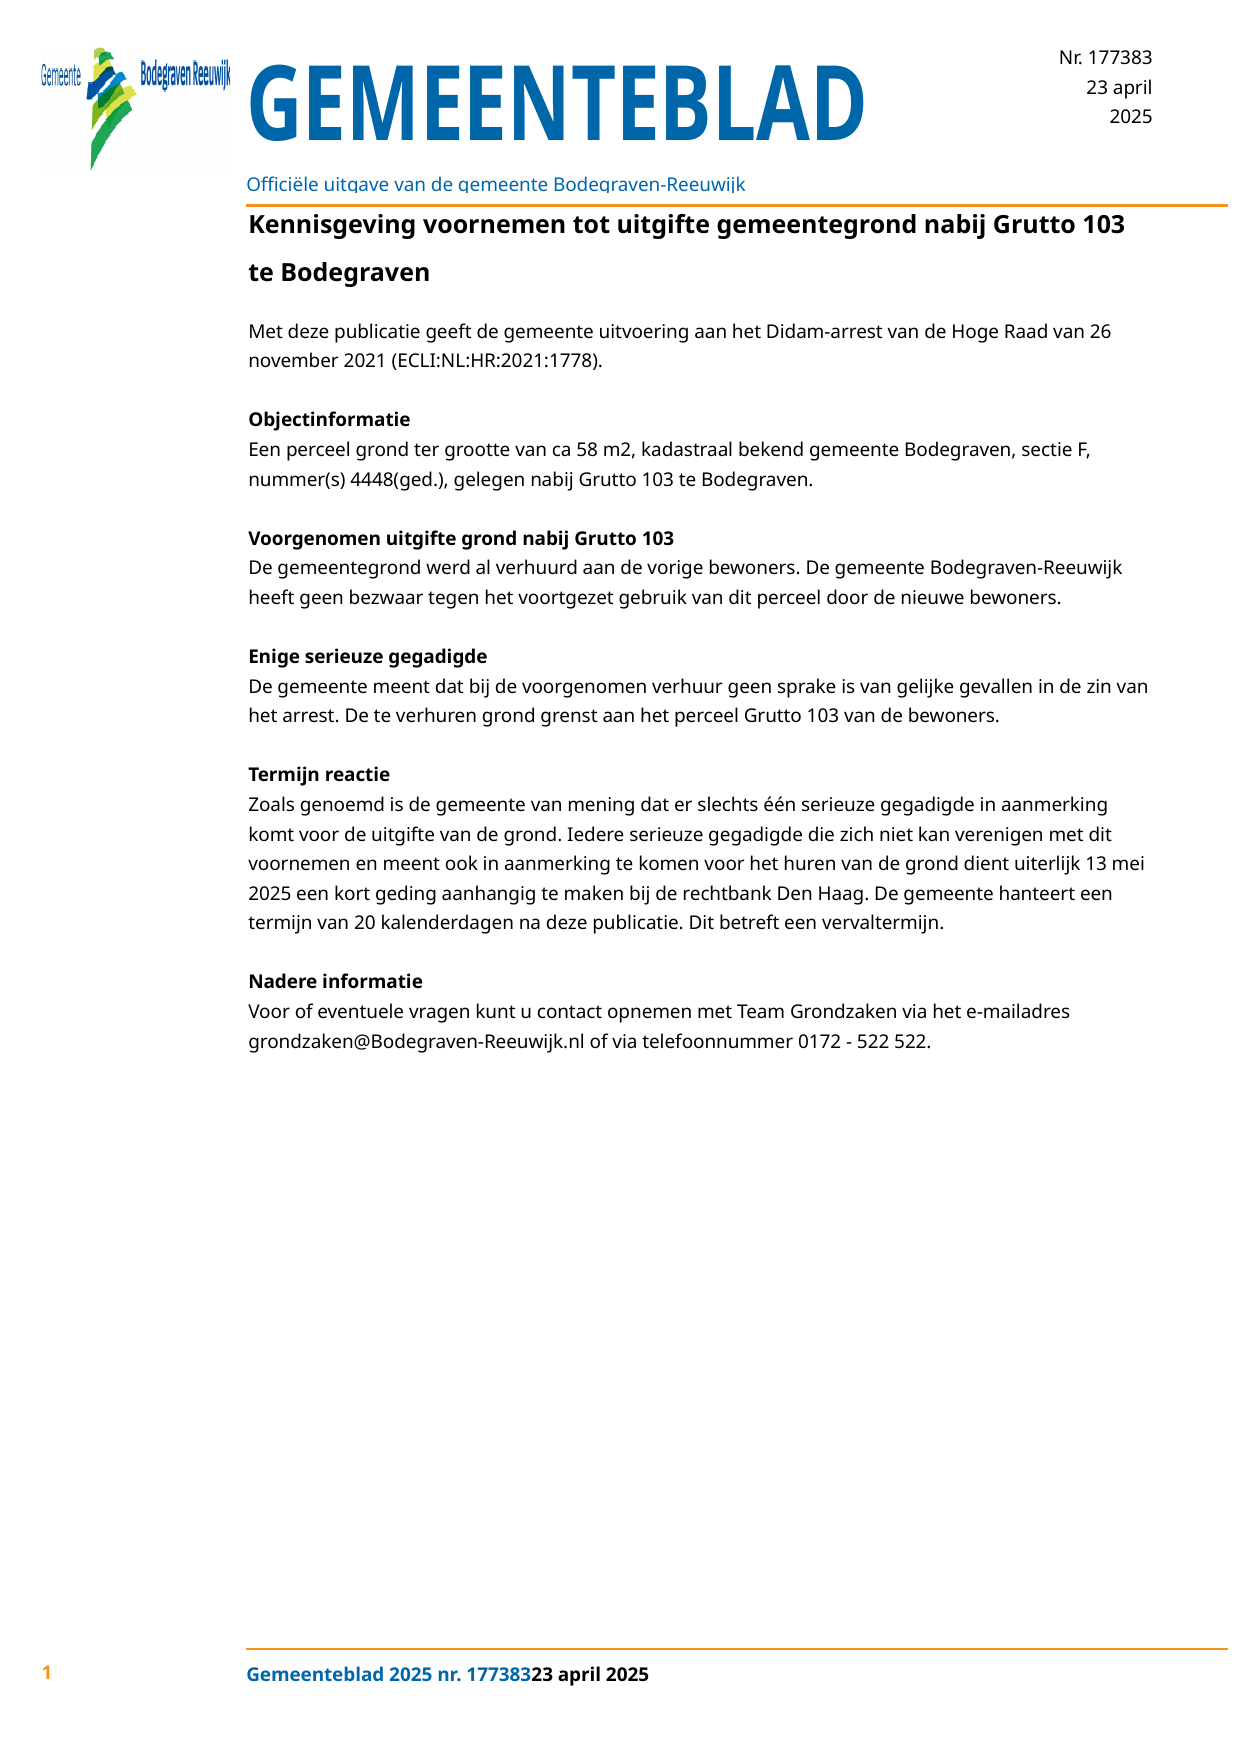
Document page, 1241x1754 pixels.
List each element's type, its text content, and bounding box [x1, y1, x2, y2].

text Termijn reactie [248, 762, 1152, 787]
text Voorgenomen uitgifte grond nabij Grutto 103 [248, 525, 1152, 551]
text Kennisgeving voornemen tot uitgifte gemeentegrond nabij Grutto 103 te Bodegraven [248, 207, 1152, 288]
text Met deze publicatie geeft de gemeente uitvoering aan het Didam-arrest van de Hoge Raad van 26 november 2021 (ECLI:NL:HR:2021:1778). [248, 318, 1152, 373]
text De gemeentegrond werd al verhuurd aan de vorige bewoners. De gemeente Bodegraven-Reeuwijk heeft geen bezwaar tegen het voortgezet gebruik van dit perceel door de nieuwe bewoners. [248, 554, 1152, 610]
text Objectinformatie [248, 407, 1152, 432]
text Een perceel grond ter grootte van ca 58 m2, kadastraal bekend gemeente Bodegraven, sectie F, nummer(s) 4448(ged.), gelegen nabij Grutto 103 te Bodegraven. [248, 436, 1152, 492]
text Nadere informatie [248, 969, 1152, 994]
text Zoals genoemd is de gemeente van mening dat er slechts één serieuze gegadigde in aanmerking komt voor de uitgifte van de grond. Iedere serieuze gegadigde die zich niet kan verenigen met dit voornemen en meent ook in aanmerking te komen voor het huren van de grond dient uiterlijk 13 mei 2025 een kort geding aanhangig te maken bij de rechtbank Den Haag. De gemeente hanteert een termijn van 20 kalenderdagen na deze publicatie. Dit betreft een vervaltermijn. [248, 791, 1152, 935]
text De gemeente meent dat bij de voorgenomen verhuur geen sprake is van gelijke gevallen in de zin van het arrest. De te verhuren grond grenst aan het perceel Grutto 103 van de bewoners. [248, 673, 1152, 728]
picture [41, 47, 231, 172]
text Enige serieuze gegadigde [248, 643, 1152, 669]
text grondzaken@Bodegraven-Reeuwijk.nl of via telefoonnummer 0172 - 522 522. [248, 1028, 1152, 1054]
text Voor of eventuele vragen kunt u contact opnemen met Team Grondzaken via het e-mailadres [248, 998, 1152, 1024]
